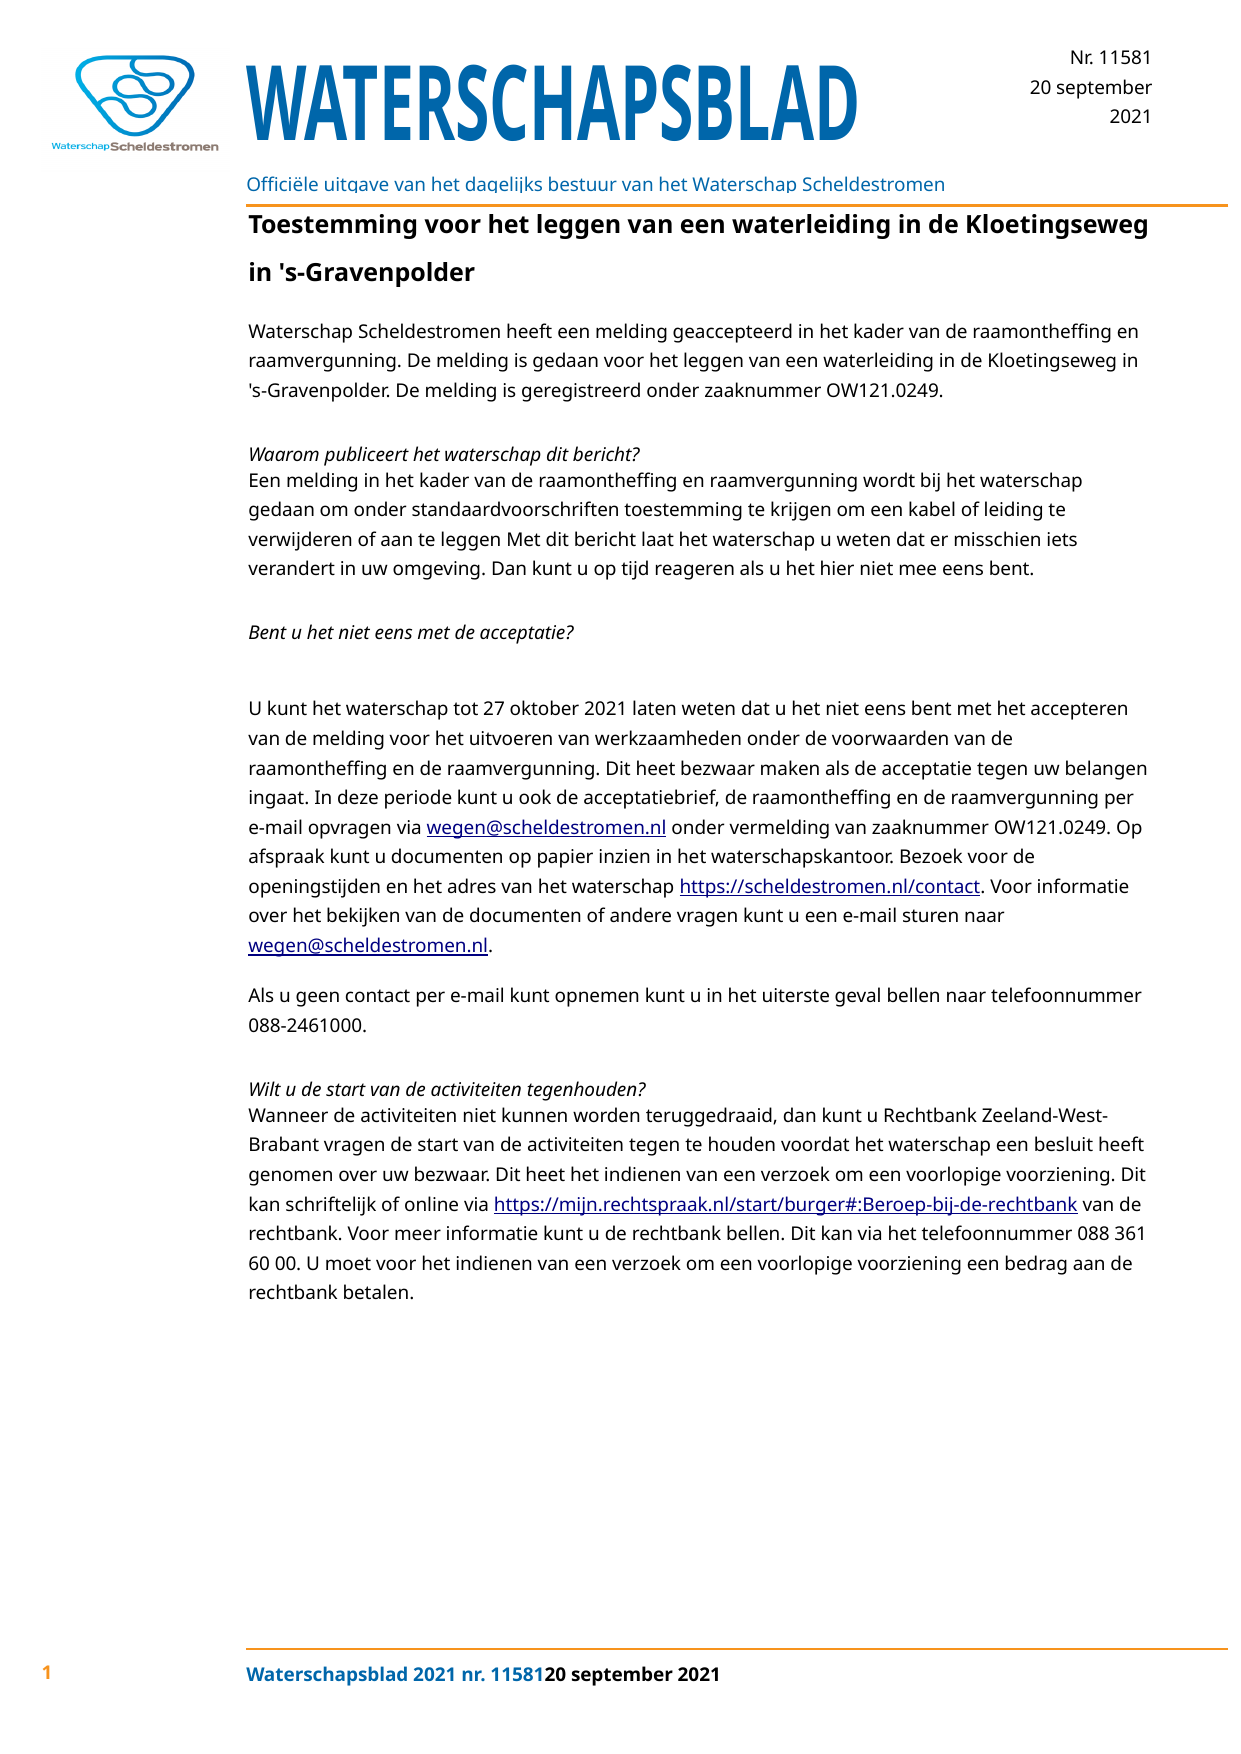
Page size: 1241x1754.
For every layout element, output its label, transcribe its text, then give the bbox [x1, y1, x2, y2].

text Waarom publiceert het waterschap dit bericht? [248, 441, 1152, 467]
text Bent u het niet eens met de acceptatie? [248, 619, 1152, 645]
text Een melding in het kader van de raamontheffing en raamvergunning wordt bij het waterschap gedaan om onder standaardvoorschriften toestemming te krijgen om een kabel of leiding te verwijderen of aan te leggen Met dit bericht laat het waterschap u weten dat er misschien iets verandert in uw omgeving. Dan kunt u op tijd reageren als u het hier niet mee eens bent. [248, 467, 1152, 581]
text U kunt het waterschap tot 27 oktober 2021 laten weten dat u het niet eens bent met het accepteren van de melding voor het uitvoeren van werkzaamheden onder de voorwaarden van de raamontheffing en de raamvergunning. Dit heet bezwaar maken als de acceptatie tegen uw belangen ingaat. In deze periode kunt u ook de acceptatiebrief, de raamontheffing en de raamvergunning per e-mail opvragen via wegen@scheldestromen.nl onder vermelding van zaaknummer OW121.0249. Op afspraak kunt u documenten op papier inzien in het waterschapskantoor. Bezoek voor de openingstijden en het adres van het waterschap https://scheldestromen.nl/contact. Voor informatie over het bekijken van de documenten of andere vragen kunt u een e-mail sturen naar wegen@scheldestromen.nl. [248, 696, 1152, 958]
picture [41, 47, 231, 172]
text Wanneer de activiteiten niet kunnen worden teruggedraaid, dan kunt u Rechtbank Zeeland-West-Brabant vragen de start van de activiteiten tegen te houden voordat het waterschap een besluit heeft genomen over uw bezwaar. Dit heet het indienen van een verzoek om een voorlopige voorziening. Dit kan schriftelijk of online via https://mijn.rechtspraak.nl/start/burger#:Beroep-bij-de-rechtbank van de rechtbank. Voor meer informatie kunt u de rechtbank bellen. Dit kan via het telefoonnummer 088 361 60 00. U moet voor het indienen van een verzoek om een voorlopige voorziening een bedrag aan de rechtbank betalen. [248, 1102, 1152, 1305]
text Toestemming voor het leggen van een waterleiding in de Kloetingseweg in 's-Gravenpolder [248, 207, 1152, 288]
text Wilt u de start van de activiteiten tegenhouden? [248, 1076, 1152, 1102]
text Als u geen contact per e-mail kunt opnemen kunt u in het uiterste geval bellen naar telefoonnummer 088-2461000. [248, 983, 1152, 1038]
text Waterschap Scheldestromen heeft een melding geaccepteerd in het kader van de raamontheffing en raamvergunning. De melding is gedaan voor het leggen van een waterleiding in de Kloetingseweg in 's-Gravenpolder. De melding is geregistreerd onder zaaknummer OW121.0249. [248, 318, 1152, 403]
